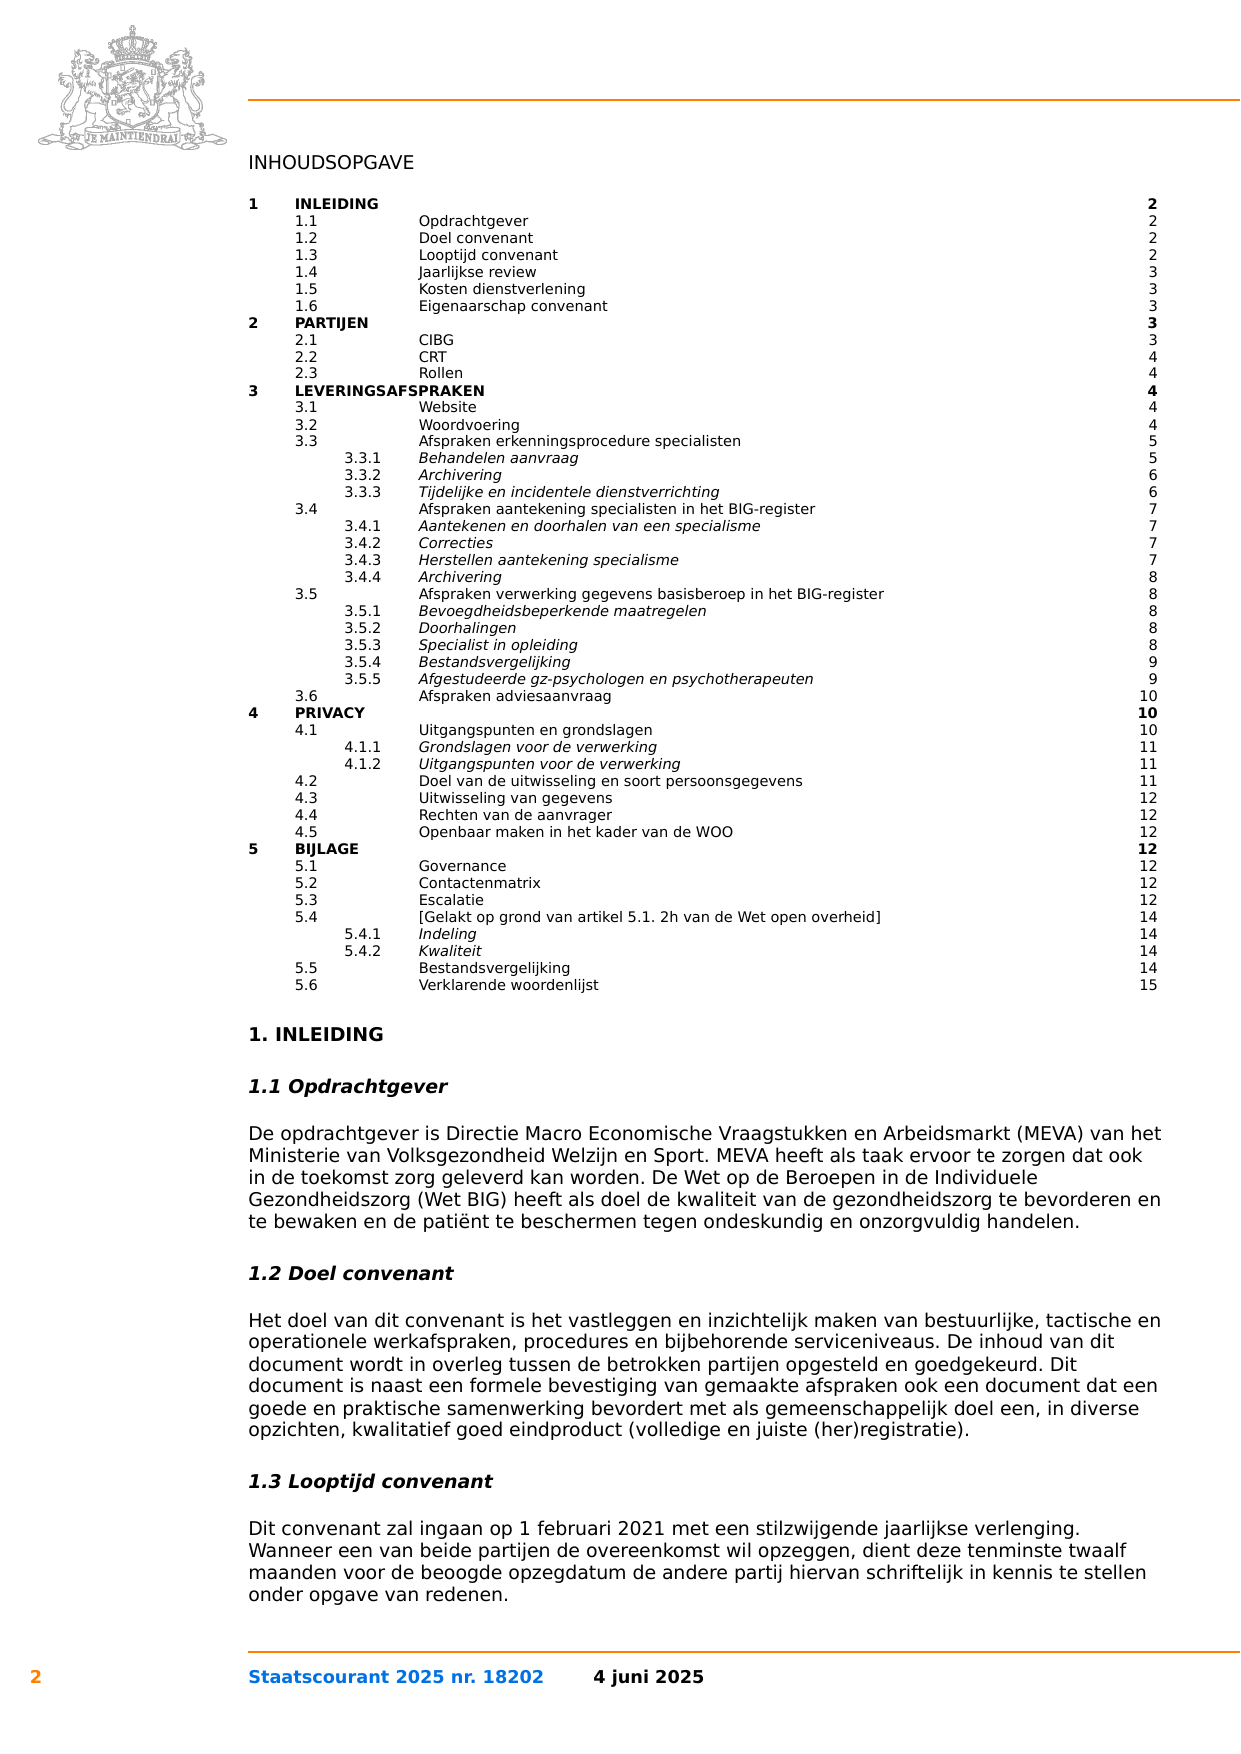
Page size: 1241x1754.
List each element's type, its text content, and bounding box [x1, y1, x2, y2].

table_cell [289, 484, 338, 501]
table_cell [289, 552, 338, 569]
table_cell 3 [248, 383, 288, 399]
table_cell [338, 773, 412, 790]
table_cell 4.1 [289, 722, 338, 739]
table_cell 3.6 [289, 688, 338, 705]
table_cell [338, 790, 412, 807]
table_cell BIJLAGE [289, 841, 412, 858]
text De opdrachtgever is Directie Macro Economische Vraagstukken en Arbeidsmarkt (MEVA) van het Ministerie van Volksgezondheid Welzijn en Sport. MEVA heeft als taak ervoor te zorgen dat ook in de toekomst zorg geleverd kan worden. De Wet op de Beroepen in de Individuele Gezondheidszorg (Wet BIG) heeft als doel de kwaliteit van de gezondheidszorg te bevorderen en te bewaken en de patiënt te beschermen tegen ondeskundig en onzorgvuldig handelen. [248, 1123, 1163, 1232]
table_cell Afgestudeerde gz-psychologen en psychotherapeuten [413, 671, 1055, 688]
table_cell 5.4 [289, 909, 338, 926]
table_cell 9 [1055, 671, 1163, 688]
table_cell 10 [1055, 688, 1163, 705]
table_cell [338, 688, 412, 705]
table_cell [248, 603, 288, 620]
table_cell [248, 264, 288, 281]
table_cell [248, 416, 288, 433]
table_cell 3.4.4 [338, 569, 412, 586]
table_cell Indeling [413, 926, 1055, 943]
table_cell 1.6 [289, 298, 338, 314]
table_cell Bevoegdheidsbeperkende maatregelen [413, 603, 1055, 620]
table_cell Governance [413, 858, 1055, 875]
table_cell 1.1 [289, 213, 338, 229]
table_cell 12 [1055, 892, 1163, 909]
table_cell [248, 909, 288, 926]
table_cell [248, 722, 288, 739]
table_cell [338, 264, 412, 281]
table_cell 2.2 [289, 349, 338, 365]
table_cell Rollen [413, 365, 1055, 382]
table_cell [289, 603, 338, 620]
table_cell [248, 790, 288, 807]
table_cell 7 [1055, 535, 1163, 552]
table_cell LEVERINGSAFSPRAKEN [289, 383, 1055, 399]
table_cell 8 [1055, 620, 1163, 637]
table_cell [289, 671, 338, 688]
table_cell 3 [1055, 264, 1163, 281]
table_cell 4 [248, 705, 288, 722]
table_cell 4 [1055, 365, 1163, 382]
table_cell [248, 484, 288, 501]
picture [38, 25, 227, 150]
table_cell [248, 654, 288, 671]
table_cell [338, 399, 412, 416]
table_cell 5.5 [289, 960, 338, 977]
table_cell Correcties [413, 535, 1055, 552]
table_cell [289, 450, 338, 467]
table_cell CIBG [413, 331, 1055, 348]
table_cell [338, 230, 412, 247]
table_cell 2 [1055, 213, 1163, 229]
table_cell 12 [1055, 807, 1163, 824]
table_cell [338, 824, 412, 841]
table_cell [289, 756, 338, 773]
table_cell 3.5.2 [338, 620, 412, 637]
table_cell [248, 230, 288, 247]
table_cell [338, 960, 412, 977]
table_cell 4.1.1 [338, 739, 412, 756]
table_cell 5 [1055, 433, 1163, 450]
table_cell [248, 331, 288, 348]
table_cell 6 [1055, 467, 1163, 484]
table_cell 3.4.3 [338, 552, 412, 569]
table_cell [248, 671, 288, 688]
table_cell Doel van de uitwisseling en soort persoonsgegevens [413, 773, 1055, 790]
table_cell [248, 247, 288, 263]
subtitle 1.3 Looptijd convenant [248, 1471, 1163, 1493]
table_cell [338, 858, 412, 875]
table_cell [248, 569, 288, 586]
table_cell Jaarlijkse review [413, 264, 1055, 281]
table_cell 3.4.1 [338, 518, 412, 535]
table_cell [413, 841, 1055, 858]
table_cell [248, 977, 288, 994]
table_cell 3.5.3 [338, 637, 412, 654]
table_cell [338, 586, 412, 603]
table_cell 4 [1055, 416, 1163, 433]
table_cell Afspraken verwerking gegevens basisberoep in het BIG-register [413, 586, 1055, 603]
table_cell Looptijd convenant [413, 247, 1055, 263]
table_cell 2.1 [289, 331, 338, 348]
table_cell 2 [1055, 230, 1163, 247]
table_cell [248, 756, 288, 773]
table_cell 8 [1055, 569, 1163, 586]
table_cell [248, 926, 288, 943]
text Het doel van dit convenant is het vastleggen en inzichtelijk maken van bestuurlijke, tactische en operationele werkafspraken, procedures en bijbehorende serviceniveaus. De inhoud van dit document wordt in overleg tussen de betrokken partijen opgesteld en goedgekeurd. Dit document is naast een formele bevestiging van gemaakte afspraken ook een document dat een goede en praktische samenwerking bevordert met als gemeenschappelijk doel een, in diverse opzichten, kwalitatief goed eindproduct (volledige en juiste (her)registratie). [248, 1309, 1163, 1441]
table_cell 3.5.4 [338, 654, 412, 671]
table_cell Grondslagen voor de verwerking [413, 739, 1055, 756]
table_cell [289, 620, 338, 637]
table_cell Afspraken erkenningsprocedure specialisten [413, 433, 1055, 450]
table_cell [289, 926, 338, 943]
table_cell Doel convenant [413, 230, 1055, 247]
table_cell 3 [1055, 298, 1163, 314]
table_cell Uitgangspunten en grondslagen [413, 722, 1055, 739]
table_cell [248, 858, 288, 875]
table_cell Kosten dienstverlening [413, 281, 1055, 297]
table_cell 3 [1055, 281, 1163, 297]
table_cell [248, 688, 288, 705]
table_cell 10 [1055, 722, 1163, 739]
table_cell 4 [1055, 399, 1163, 416]
table_cell [248, 349, 288, 365]
table_cell [248, 620, 288, 637]
table_cell 3 [1055, 315, 1163, 331]
table_cell 3.2 [289, 416, 338, 433]
table_cell 4.4 [289, 807, 338, 824]
table_cell [338, 281, 412, 297]
table_cell Bestandsvergelijking [413, 960, 1055, 977]
table_cell 3.5 [289, 586, 338, 603]
table_cell Openbaar maken in het kader van de WOO [413, 824, 1055, 841]
table_cell 9 [1055, 654, 1163, 671]
table_cell [248, 807, 288, 824]
table_header 2 [1055, 196, 1163, 213]
table_cell 3.3.1 [338, 450, 412, 467]
table_cell 11 [1055, 756, 1163, 773]
table_cell [248, 433, 288, 450]
table_cell 10 [1055, 705, 1163, 722]
table_cell [248, 535, 288, 552]
table_cell [338, 298, 412, 314]
table_cell 12 [1055, 841, 1163, 858]
table_cell 5.1 [289, 858, 338, 875]
table_header 1 [248, 196, 288, 213]
table_cell 3 [1055, 331, 1163, 348]
table_cell 3.3 [289, 433, 338, 450]
table_cell 14 [1055, 926, 1163, 943]
table_cell 3.1 [289, 399, 338, 416]
table_cell [248, 501, 288, 518]
table_cell [248, 960, 288, 977]
table_cell [248, 875, 288, 892]
table_cell [338, 501, 412, 518]
table_cell 11 [1055, 773, 1163, 790]
table_cell Afspraken aantekening specialisten in het BIG-register [413, 501, 1055, 518]
table_cell 3.5.1 [338, 603, 412, 620]
table_cell 3.5.5 [338, 671, 412, 688]
table_cell 11 [1055, 739, 1163, 756]
table_cell PARTIJEN [289, 315, 412, 331]
table_cell Specialist in opleiding [413, 637, 1055, 654]
table_cell [248, 892, 288, 909]
table_cell Rechten van de aanvrager [413, 807, 1055, 824]
table_cell [338, 977, 412, 994]
table_cell 1.5 [289, 281, 338, 297]
table_cell 2.3 [289, 365, 338, 382]
table_cell 12 [1055, 875, 1163, 892]
table_cell Herstellen aantekening specialisme [413, 552, 1055, 569]
table_cell [338, 892, 412, 909]
table_cell 5.6 [289, 977, 338, 994]
table_cell 3.3.3 [338, 484, 412, 501]
table_cell [248, 450, 288, 467]
table_cell 15 [1055, 977, 1163, 994]
table_cell [338, 331, 412, 348]
table_cell [338, 247, 412, 263]
table_cell 5 [248, 841, 288, 858]
table_cell [248, 281, 288, 297]
table_cell 5.4.1 [338, 926, 412, 943]
table_cell 4.3 [289, 790, 338, 807]
table_cell [248, 399, 288, 416]
table_cell Archivering [413, 569, 1055, 586]
table_cell [289, 943, 338, 960]
table_cell 6 [1055, 484, 1163, 501]
table_cell [338, 722, 412, 739]
table_header INLEIDING [289, 196, 412, 213]
table_cell 4 [1055, 383, 1163, 399]
table_cell 12 [1055, 824, 1163, 841]
table_cell 2 [248, 315, 288, 331]
table_cell [248, 298, 288, 314]
table_cell [289, 467, 338, 484]
table_cell [413, 705, 1055, 722]
table_cell [338, 416, 412, 433]
table_cell [248, 365, 288, 382]
table_cell Woordvoering [413, 416, 1055, 433]
table_cell Uitwisseling van gegevens [413, 790, 1055, 807]
table_cell 2 [1055, 247, 1163, 263]
table_cell CRT [413, 349, 1055, 365]
table_cell Contactenmatrix [413, 875, 1055, 892]
table_cell [338, 875, 412, 892]
table_cell [248, 213, 288, 229]
table_cell 8 [1055, 637, 1163, 654]
table_cell [338, 349, 412, 365]
table_cell [289, 739, 338, 756]
table_cell [248, 739, 288, 756]
table_cell Tijdelijke en incidentele dienstverrichting [413, 484, 1055, 501]
table_cell 12 [1055, 858, 1163, 875]
table_cell 5.2 [289, 875, 338, 892]
table_cell 4.2 [289, 773, 338, 790]
table_cell [289, 569, 338, 586]
table_cell [289, 518, 338, 535]
table_cell 8 [1055, 586, 1163, 603]
table_cell [338, 807, 412, 824]
table_cell [248, 552, 288, 569]
table_cell Uitgangspunten voor de verwerking [413, 756, 1055, 773]
table_cell [248, 467, 288, 484]
table_cell [289, 654, 338, 671]
table_cell Kwaliteit [413, 943, 1055, 960]
table_cell 5.4.2 [338, 943, 412, 960]
table_cell [289, 535, 338, 552]
subtitle 1.1 Opdrachtgever [248, 1076, 1163, 1098]
table_cell Aantekenen en doorhalen van een specialisme [413, 518, 1055, 535]
table_cell 5.3 [289, 892, 338, 909]
table_cell 7 [1055, 518, 1163, 535]
table_cell [413, 315, 1055, 331]
table_cell 4.5 [289, 824, 338, 841]
table_cell 4 [1055, 349, 1163, 365]
table_cell Bestandsvergelijking [413, 654, 1055, 671]
text Dit convenant zal ingaan op 1 februari 2021 met een stilzwijgende jaarlijkse verlenging. Wanneer een van beide partijen de overeenkomst wil opzeggen, dient deze tenminste twaalf maanden voor de beoogde opzegdatum de andere partij hiervan schriftelijk in kennis te stellen onder opgave van redenen. [248, 1518, 1163, 1606]
table_cell Archivering [413, 467, 1055, 484]
table_cell Website [413, 399, 1055, 416]
table_cell [248, 943, 288, 960]
table_cell 1.2 [289, 230, 338, 247]
table_cell 1.4 [289, 264, 338, 281]
table_cell Opdrachtgever [413, 213, 1055, 229]
table_cell Behandelen aanvraag [413, 450, 1055, 467]
table_cell 7 [1055, 501, 1163, 518]
table_cell 12 [1055, 790, 1163, 807]
table_cell 3.4 [289, 501, 338, 518]
table_cell [Gelakt op grond van artikel 5.1. 2h van de Wet open overheid] [413, 909, 1055, 926]
table_cell [338, 213, 412, 229]
subtitle 1.2 Doel convenant [248, 1262, 1163, 1284]
table_cell Eigenaarschap convenant [413, 298, 1055, 314]
table_cell Escalatie [413, 892, 1055, 909]
table_cell 14 [1055, 960, 1163, 977]
table_cell [248, 773, 288, 790]
table_cell [248, 586, 288, 603]
table_cell 3.3.2 [338, 467, 412, 484]
table_cell 5 [1055, 450, 1163, 467]
table_cell 14 [1055, 909, 1163, 926]
table_cell [338, 909, 412, 926]
table_cell 14 [1055, 943, 1163, 960]
table_cell Doorhalingen [413, 620, 1055, 637]
table_cell 4.1.2 [338, 756, 412, 773]
table_cell [289, 637, 338, 654]
table_cell 7 [1055, 552, 1163, 569]
table_cell PRIVACY [289, 705, 412, 722]
table_cell [338, 433, 412, 450]
table_cell [248, 824, 288, 841]
table_cell 1.3 [289, 247, 338, 263]
table_cell [248, 518, 288, 535]
text INHOUDSOPGAVE [248, 152, 1163, 174]
table_cell Afspraken adviesaanvraag [413, 688, 1055, 705]
table_cell [248, 637, 288, 654]
table_cell 3.4.2 [338, 535, 412, 552]
table_cell [338, 365, 412, 382]
subtitle 1. INLEIDING [248, 1024, 1163, 1046]
table_cell Verklarende woordenlijst [413, 977, 1055, 994]
table_header [413, 196, 1055, 213]
table_cell 8 [1055, 603, 1163, 620]
